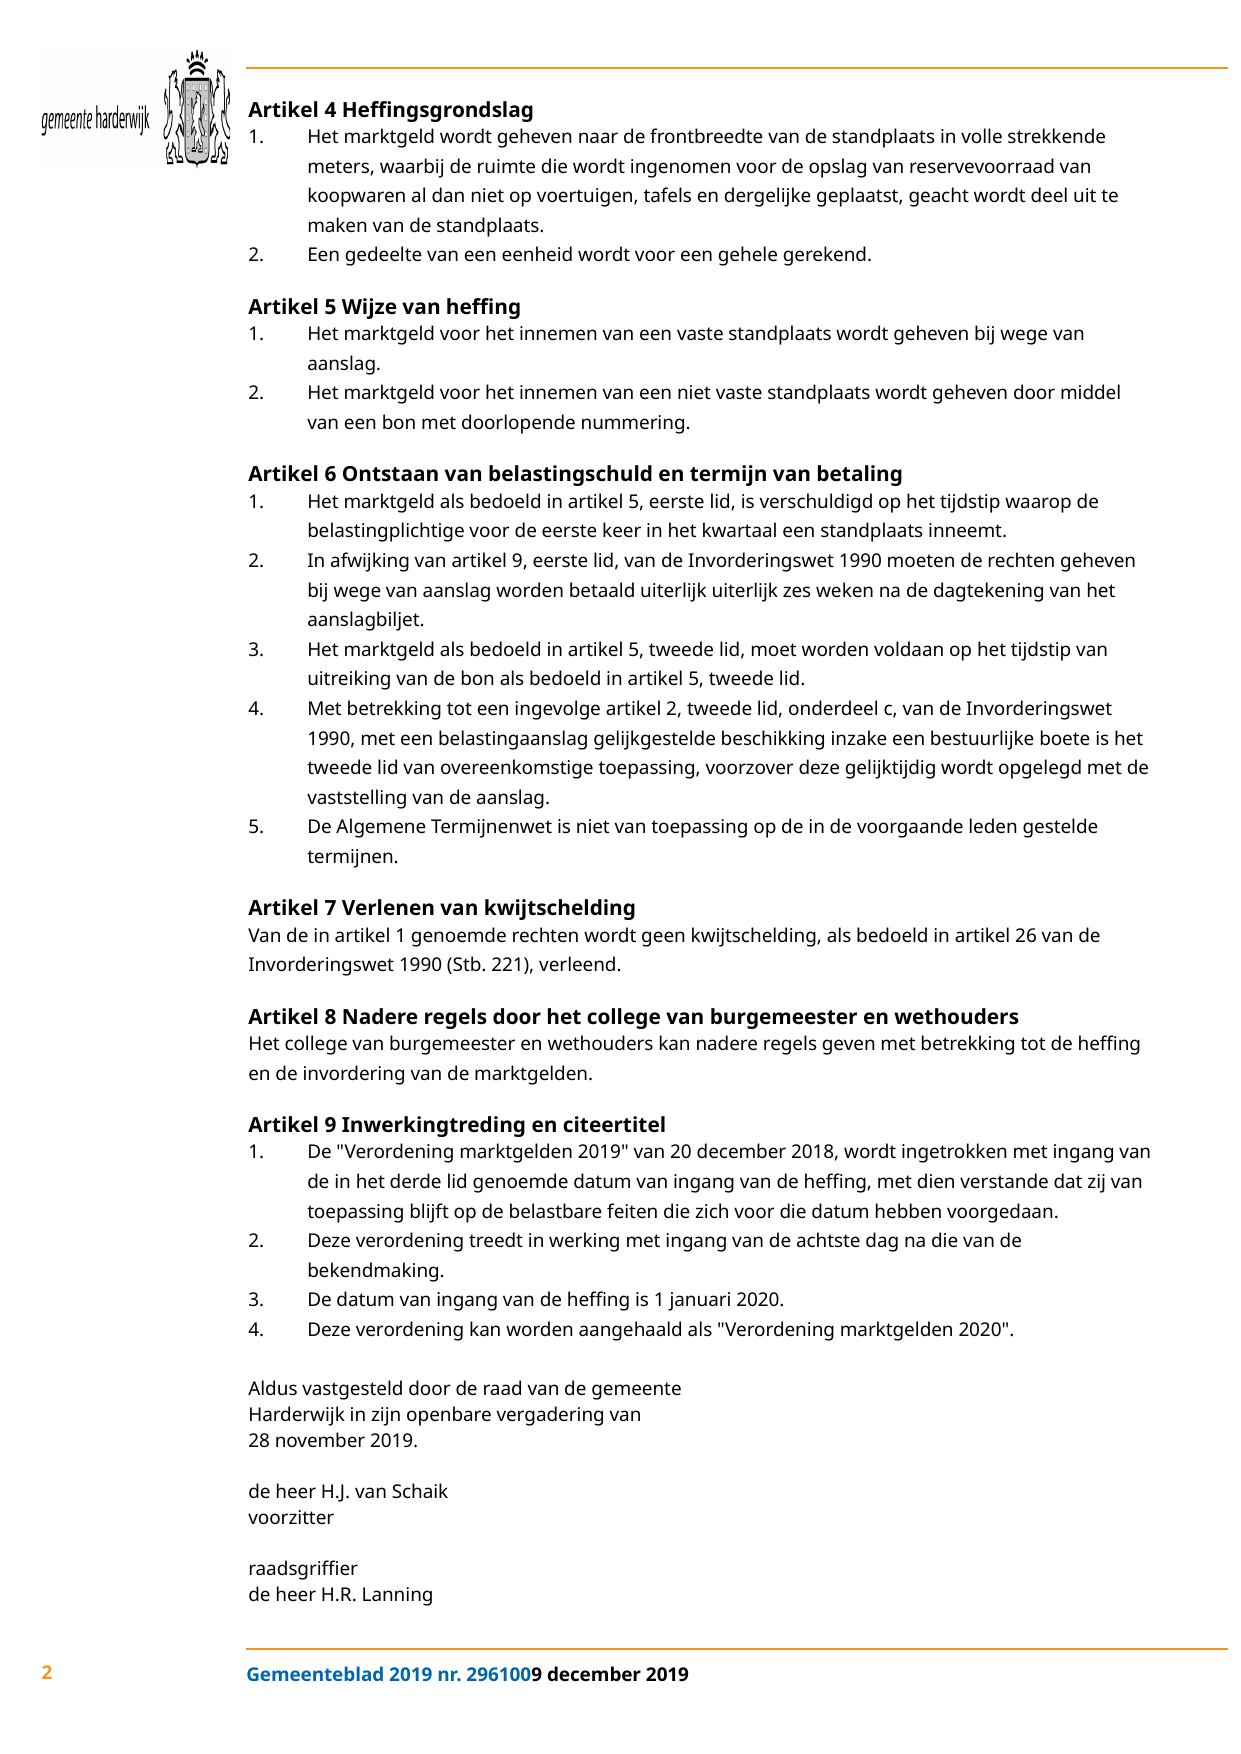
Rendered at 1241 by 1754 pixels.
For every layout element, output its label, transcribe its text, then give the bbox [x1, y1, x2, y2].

list De Algemene Termijnenwet is niet van toepassing op de in de voorgaande leden gestelde termijnen. [248, 813, 1152, 869]
list De datum van ingang van de heffing is 1 januari 2020. [248, 1287, 1152, 1312]
text Artikel 9 Inwerkingtreding en citeertitel [248, 1110, 1152, 1139]
text Artikel 7 Verlenen van kwijtschelding [248, 893, 1152, 922]
text voorzitter [248, 1504, 1152, 1530]
text Aldus vastgesteld door de raad van de gemeente [248, 1375, 1152, 1401]
list Het marktgeld voor het innemen van een niet vaste standplaats wordt geheven door middel van een bon met doorlopende nummering. [248, 379, 1152, 435]
text Van de in artikel 1 genoemde rechten wordt geen kwijtschelding, als bedoeld in artikel 26 van de Invorderingswet 1990 (Stb. 221), verleend. [248, 922, 1152, 977]
list In afwijking van artikel 9, eerste lid, van de Invorderingswet 1990 moeten de rechten geheven bij wege van aanslag worden betaald uiterlijk uiterlijk zes weken na de dagtekening van het aanslagbiljet. [248, 547, 1152, 632]
text de heer H.R. Lanning [248, 1581, 1152, 1607]
list Het marktgeld als bedoeld in artikel 5, eerste lid, is verschuldigd op het tijdstip waarop de belastingplichtige voor de eerste keer in het kwartaal een standplaats inneemt. [248, 488, 1152, 543]
list Deze verordening treedt in werking met ingang van de achtste dag na die van de bekendmaking. [248, 1227, 1152, 1283]
picture [41, 47, 231, 172]
text 28 november 2019. [248, 1427, 1152, 1453]
list Een gedeelte van een eenheid wordt voor een gehele gerekend. [248, 242, 1152, 267]
text raadsgriffier [248, 1556, 1152, 1581]
text Artikel 8 Nadere regels door het college van burgemeester en wethouders [248, 1002, 1152, 1030]
text de heer H.J. van Schaik [248, 1478, 1152, 1504]
list Het marktgeld als bedoeld in artikel 5, tweede lid, moet worden voldaan op het tijdstip van uitreiking van de bon als bedoeld in artikel 5, tweede lid. [248, 636, 1152, 691]
text Harderwijk in zijn openbare vergadering van [248, 1401, 1152, 1427]
list Met betrekking tot een ingevolge artikel 2, tweede lid, onderdeel c, van de Invorderingswet 1990, met een belastingaanslag gelijkgestelde beschikking inzake een bestuurlijke boete is het tweede lid van overeenkomstige toepassing, voorzover deze gelijktijdig wordt opgelegd met de vaststelling van de aanslag. [248, 695, 1152, 809]
list Het marktgeld wordt geheven naar de frontbreedte van de standplaats in volle strekkende meters, waarbij de ruimte die wordt ingenomen voor de opslag van reservevoorraad van koopwaren al dan niet op voertuigen, tafels en dergelijke geplaatst, geacht wordt deel uit te maken van de standplaats. [248, 123, 1152, 238]
text Artikel 6 Ontstaan van belastingschuld en termijn van betaling [248, 459, 1152, 488]
list De "Verordening marktgelden 2019" van 20 december 2018, wordt ingetrokken met ingang van de in het derde lid genoemde datum van ingang van de heffing, met dien verstande dat zij van toepassing blijft op de belastbare feiten die zich voor die datum hebben voorgedaan. [248, 1139, 1152, 1224]
text Artikel 4 Heffingsgrondslag [248, 95, 1152, 123]
list Het marktgeld voor het innemen van een vaste standplaats wordt geheven bij wege van aanslag. [248, 320, 1152, 376]
text Het college van burgemeester en wethouders kan nadere regels geven met betrekking tot de heffing en de invordering van de marktgelden. [248, 1030, 1152, 1086]
text Artikel 5 Wijze van heffing [248, 292, 1152, 320]
list Deze verordening kan worden aangehaald als "Verordening marktgelden 2020". [248, 1316, 1152, 1342]
